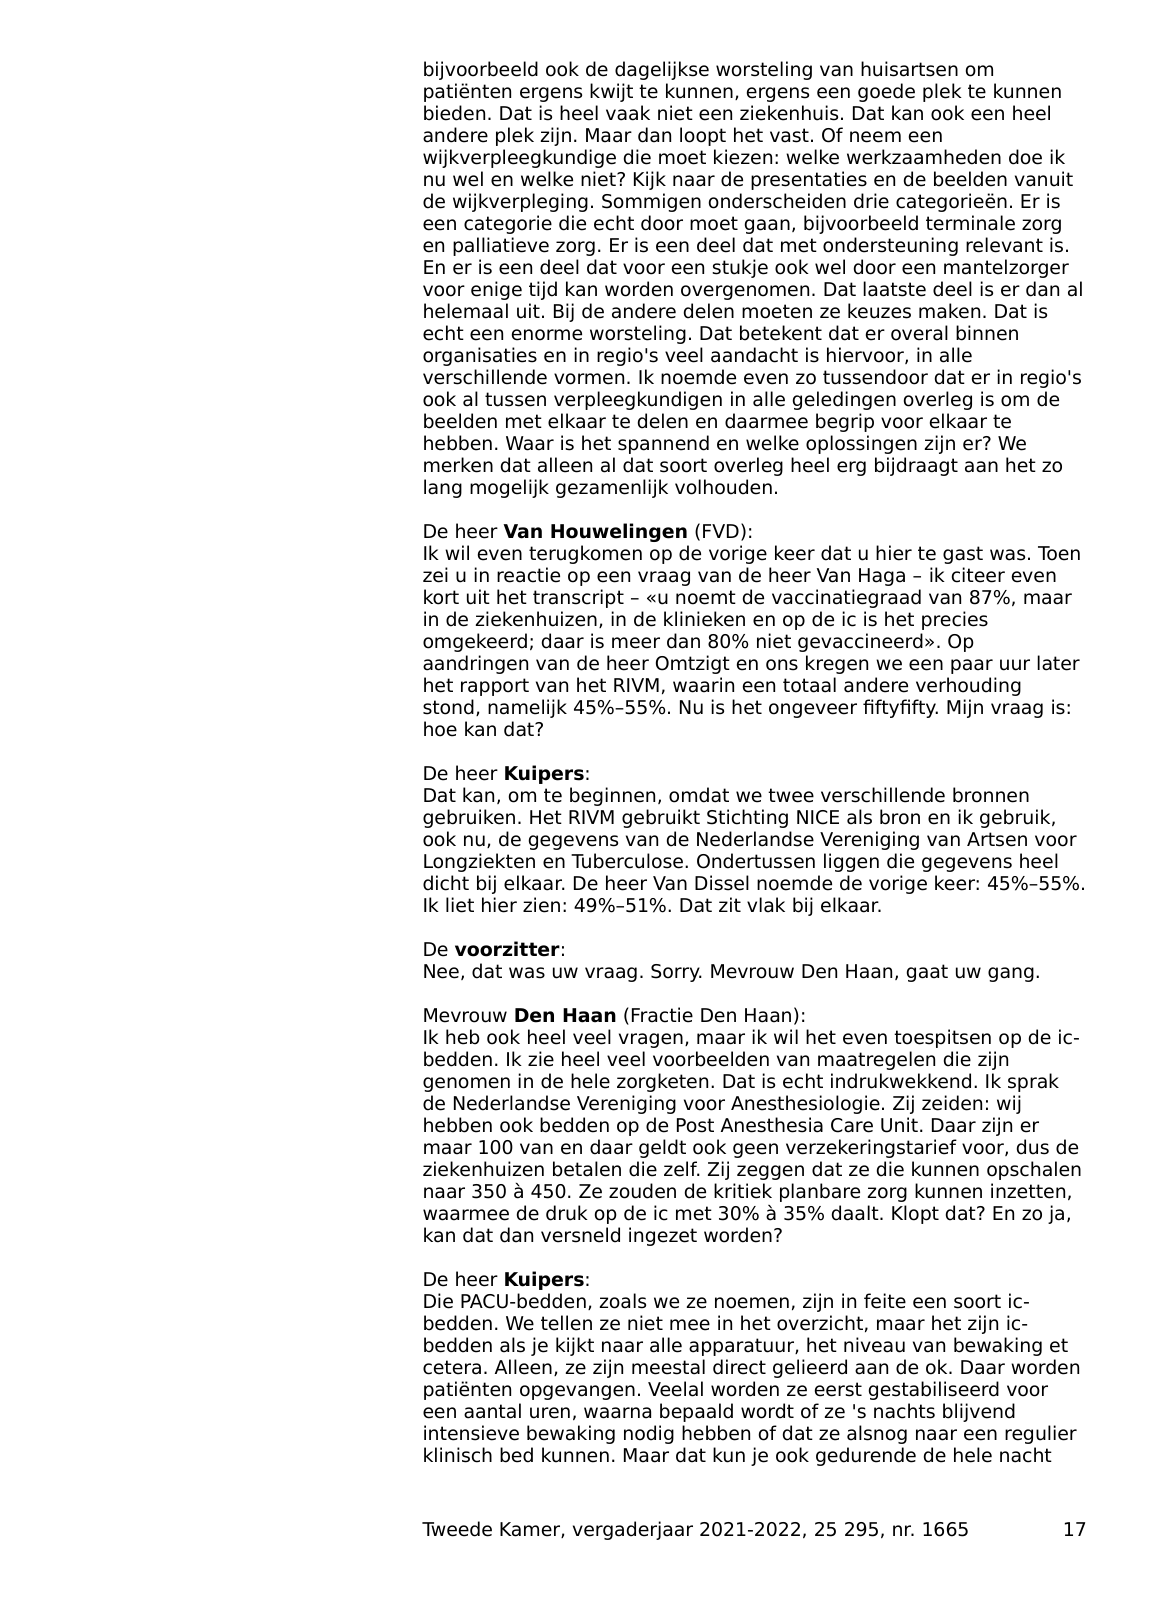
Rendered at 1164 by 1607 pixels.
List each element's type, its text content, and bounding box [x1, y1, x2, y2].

text Die PACU-bedden, zoals we ze noemen, zijn in feite een soort ic-bedden. We tellen ze niet mee in het overzicht, maar het zijn ic-bedden als je kijkt naar alle apparatuur, het niveau van bewaking et cetera. Alleen, ze zijn meestal direct gelieerd aan de ok. Daar worden patiënten opgevangen. Veelal worden ze eerst gestabiliseerd voor een aantal uren, waarna bepaald wordt of ze 's nachts blijvend intensieve bewaking nodig hebben of dat ze alsnog naar een regulier klinisch bed kunnen. Maar dat kun je ook gedurende de hele nacht [422, 1291, 1087, 1467]
text De heer Kuipers: [422, 1269, 1087, 1291]
text Ik heb ook heel veel vragen, maar ik wil het even toespitsen op de ic-bedden. Ik zie heel veel voorbeelden van maatregelen die zijn genomen in de hele zorgketen. Dat is echt indrukwekkend. Ik sprak de Nederlandse Vereniging voor Anesthesiologie. Zij zeiden: wij hebben ook bedden op de Post Anesthesia Care Unit. Daar zijn er maar 100 van en daar geldt ook geen verzekeringstarief voor, dus de ziekenhuizen betalen die zelf. Zij zeggen dat ze die kunnen opschalen naar 350 à 450. Ze zouden de kritiek planbare zorg kunnen inzetten, waarmee de druk op de ic met 30% à 35% daalt. Klopt dat? En zo ja, kan dat dan versneld ingezet worden? [422, 1027, 1087, 1247]
text Dat kan, om te beginnen, omdat we twee verschillende bronnen gebruiken. Het RIVM gebruikt Stichting NICE als bron en ik gebruik, ook nu, de gegevens van de Nederlandse Vereniging van Artsen voor Longziekten en Tuberculose. Ondertussen liggen die gegevens heel dicht bij elkaar. De heer Van Dissel noemde de vorige keer: 45%–55%. Ik liet hier zien: 49%–51%. Dat zit vlak bij elkaar. [422, 785, 1087, 917]
text bijvoorbeeld ook de dagelijkse worsteling van huisartsen om patiënten ergens kwijt te kunnen, ergens een goede plek te kunnen bieden. Dat is heel vaak niet een ziekenhuis. Dat kan ook een heel andere plek zijn. Maar dan loopt het vast. Of neem een wijkverpleegkundige die moet kiezen: welke werkzaamheden doe ik nu wel en welke niet? Kijk naar de presentaties en de beelden vanuit de wijkverpleging. Sommigen onderscheiden drie categorieën. Er is een categorie die echt door moet gaan, bijvoorbeeld terminale zorg en palliatieve zorg. Er is een deel dat met ondersteuning relevant is. En er is een deel dat voor een stukje ook wel door een mantelzorger voor enige tijd kan worden overgenomen. Dat laatste deel is er dan al helemaal uit. Bij de andere delen moeten ze keuzes maken. Dat is echt een enorme worsteling. Dat betekent dat er overal binnen organisaties en in regio's veel aandacht is hiervoor, in alle verschillende vormen. Ik noemde even zo tussendoor dat er in regio's ook al tussen verpleegkundigen in alle geledingen overleg is om de beelden met elkaar te delen en daarmee begrip voor elkaar te hebben. Waar is het spannend en welke oplossingen zijn er? We merken dat alleen al dat soort overleg heel erg bijdraagt aan het zo lang mogelijk gezamenlijk volhouden. [422, 59, 1087, 499]
text Mevrouw Den Haan (Fractie Den Haan): [422, 1005, 1087, 1027]
text De heer Kuipers: [422, 763, 1087, 785]
text Ik wil even terugkomen op de vorige keer dat u hier te gast was. Toen zei u in reactie op een vraag van de heer Van Haga – ik citeer even kort uit het transcript – «u noemt de vaccinatiegraad van 87%, maar in de ziekenhuizen, in de klinieken en op de ic is het precies omgekeerd; daar is meer dan 80% niet gevaccineerd». Op aandringen van de heer Omtzigt en ons kregen we een paar uur later het rapport van het RIVM, waarin een totaal andere verhouding stond, namelijk 45%–55%. Nu is het ongeveer fiftyfifty. Mijn vraag is: hoe kan dat? [422, 543, 1087, 741]
text De heer Van Houwelingen (FVD): [422, 521, 1087, 543]
text De voorzitter: [422, 939, 1087, 961]
text Nee, dat was uw vraag. Sorry. Mevrouw Den Haan, gaat uw gang. [422, 961, 1087, 983]
